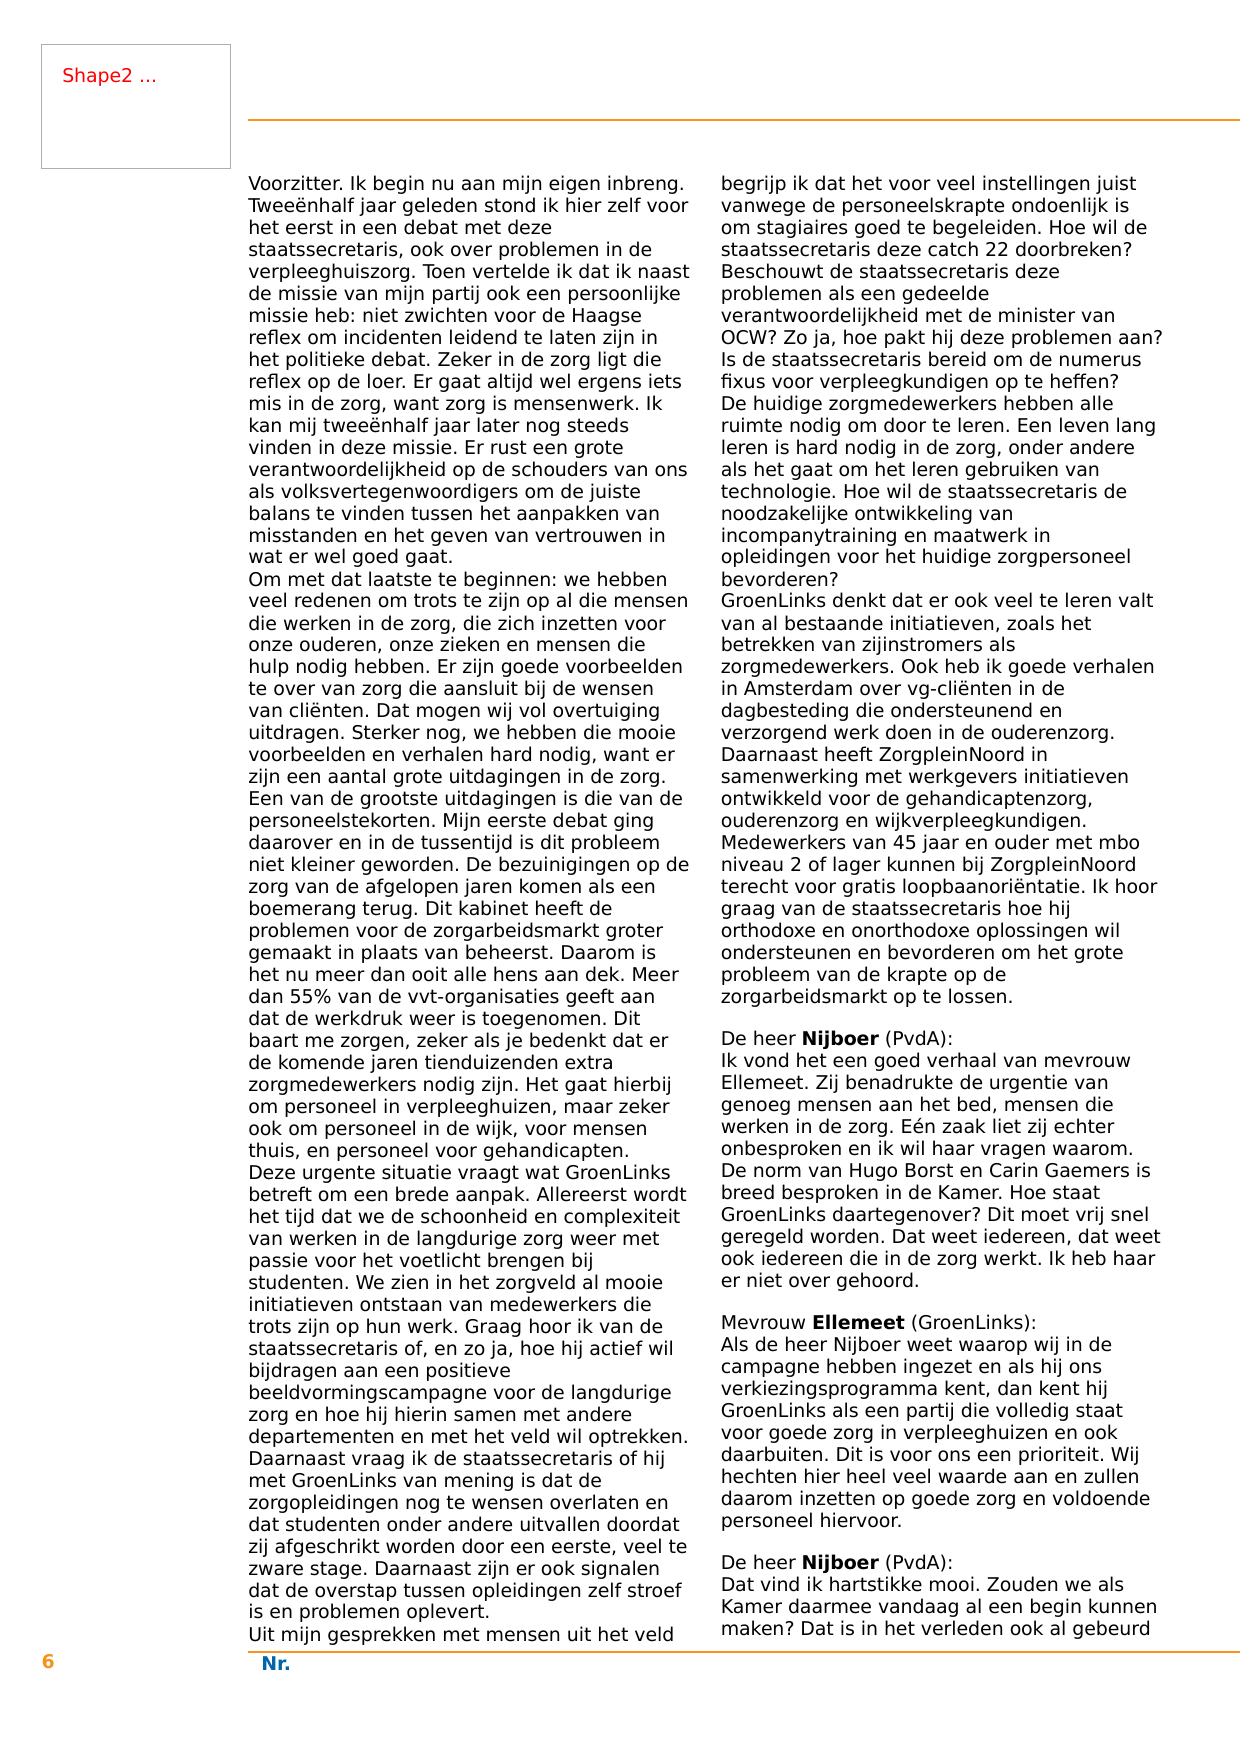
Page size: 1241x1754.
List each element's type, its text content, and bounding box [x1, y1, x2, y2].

text De heer Nijboer (PvdA): [721, 1552, 1163, 1573]
text De huidige zorgmedewerkers hebben alle ruimte nodig om door te leren. Een leven lang leren is hard nodig in de zorg, onder andere als het gaat om het leren gebruiken van technologie. Hoe wil de staatssecretaris de noodzakelijke ontwikkeling van incompanytraining en maatwerk in opleidingen voor het huidige zorgpersoneel bevorderen? [721, 393, 1163, 590]
text Mevrouw Ellemeet (GroenLinks): [721, 1312, 1163, 1334]
text Uit mijn gesprekken met mensen uit het veld [248, 1623, 691, 1645]
text De heer Nijboer (PvdA): [721, 1028, 1163, 1050]
text Deze urgente situatie vraagt wat GroenLinks betreft om een brede aanpak. Allereerst wordt het tijd dat we de schoonheid en complexiteit van werken in de langdurige zorg weer met passie voor het voetlicht brengen bij studenten. We zien in het zorgveld al mooie initiatieven ontstaan van medewerkers die trots zijn op hun werk. Graag hoor ik van de staatssecretaris of, en zo ja, hoe hij actief wil bijdragen aan een positieve beeldvormingscampagne voor de langdurige zorg en hoe hij hierin samen met andere departementen en met het veld wil optrekken. Daarnaast vraag ik de staatssecretaris of hij met GroenLinks van mening is dat de zorgopleidingen nog te wensen overlaten en dat studenten onder andere uitvallen doordat zij afgeschrikt worden door een eerste, veel te zware stage. Daarnaast zijn er ook signalen dat de overstap tussen opleidingen zelf stroef is en problemen oplevert. [248, 1162, 691, 1623]
text Ik vond het een goed verhaal van mevrouw Ellemeet. Zij benadrukte de urgentie van genoeg mensen aan het bed, mensen die werken in de zorg. Eén zaak liet zij echter onbesproken en ik wil haar vragen waarom. De norm van Hugo Borst en Carin Gaemers is breed besproken in de Kamer. Hoe staat GroenLinks daartegenover? Dit moet vrij snel geregeld worden. Dat weet iedereen, dat weet ook iedereen die in de zorg werkt. Ik heb haar er niet over gehoord. [721, 1050, 1163, 1292]
text Om met dat laatste te beginnen: we hebben veel redenen om trots te zijn op al die mensen die werken in de zorg, die zich inzetten voor onze ouderen, onze zieken en mensen die hulp nodig hebben. Er zijn goede voorbeelden te over van zorg die aansluit bij de wensen van cliënten. Dat mogen wij vol overtuiging uitdragen. Sterker nog, we hebben die mooie voorbeelden en verhalen hard nodig, want er zijn een aantal grote uitdagingen in de zorg. [248, 568, 691, 788]
text Als de heer Nijboer weet waarop wij in de campagne hebben ingezet en als hij ons verkiezingsprogramma kent, dan kent hij GroenLinks als een partij die volledig staat voor goede zorg in verpleeghuizen en ook daarbuiten. Dit is voor ons een prioriteit. Wij hechten hier heel veel waarde aan en zullen daarom inzetten op goede zorg en voldoende personeel hiervoor. [721, 1334, 1163, 1532]
text Voorzitter. Ik begin nu aan mijn eigen inbreng. Tweeënhalf jaar geleden stond ik hier zelf voor het eerst in een debat met deze staatssecretaris, ook over problemen in de verpleeghuiszorg. Toen vertelde ik dat ik naast de missie van mijn partij ook een persoonlijke missie heb: niet zwichten voor de Haagse reflex om incidenten leidend te laten zijn in het politieke debat. Zeker in de zorg ligt die reflex op de loer. Er gaat altijd wel ergens iets mis in de zorg, want zorg is mensenwerk. Ik kan mij tweeënhalf jaar later nog steeds vinden in deze missie. Er rust een grote verantwoordelijkheid op de schouders van ons als volksvertegenwoordigers om de juiste balans te vinden tussen het aanpakken van misstanden en het geven van vertrouwen in wat er wel goed gaat. [248, 173, 691, 568]
text begrijp ik dat het voor veel instellingen juist vanwege de personeelskrapte ondoenlijk is om stagiaires goed te begeleiden. Hoe wil de staatssecretaris deze catch 22 doorbreken? Beschouwt de staatssecretaris deze problemen als een gedeelde verantwoordelijkheid met de minister van OCW? Zo ja, hoe pakt hij deze problemen aan? Is de staatssecretaris bereid om de numerus fixus voor verpleegkundigen op te heffen? [721, 173, 1163, 393]
text Een van de grootste uitdagingen is die van de personeelstekorten. Mijn eerste debat ging daarover en in de tussentijd is dit probleem niet kleiner geworden. De bezuinigingen op de zorg van de afgelopen jaren komen als een boemerang terug. Dit kabinet heeft de problemen voor de zorgarbeidsmarkt groter gemaakt in plaats van beheerst. Daarom is het nu meer dan ooit alle hens aan dek. Meer dan 55% van de vvt-organisaties geeft aan dat de werkdruk weer is toegenomen. Dit baart me zorgen, zeker als je bedenkt dat er de komende jaren tienduizenden extra zorgmedewerkers nodig zijn. Het gaat hierbij om personeel in verpleeghuizen, maar zeker ook om personeel in de wijk, voor mensen thuis, en personeel voor gehandicapten. [248, 788, 691, 1162]
text Dat vind ik hartstikke mooi. Zouden we als Kamer daarmee vandaag al een begin kunnen maken? Dat is in het verleden ook al gebeurd [721, 1573, 1163, 1639]
text GroenLinks denkt dat er ook veel te leren valt van al bestaande initiatieven, zoals het betrekken van zijinstromers als zorgmedewerkers. Ook heb ik goede verhalen in Amsterdam over vg-cliënten in de dagbesteding die ondersteunend en verzorgend werk doen in de ouderenzorg. Daarnaast heeft ZorgpleinNoord in samenwerking met werkgevers initiatieven ontwikkeld voor de gehandicaptenzorg, ouderenzorg en wijkverpleegkundigen. Medewerkers van 45 jaar en ouder met mbo niveau 2 of lager kunnen bij ZorgpleinNoord terecht voor gratis loopbaanoriëntatie. Ik hoor graag van de staatssecretaris hoe hij orthodoxe en onorthodoxe oplossingen wil ondersteunen en bevorderen om het grote probleem van de krapte op de zorgarbeidsmarkt op te lossen. [721, 590, 1163, 1008]
